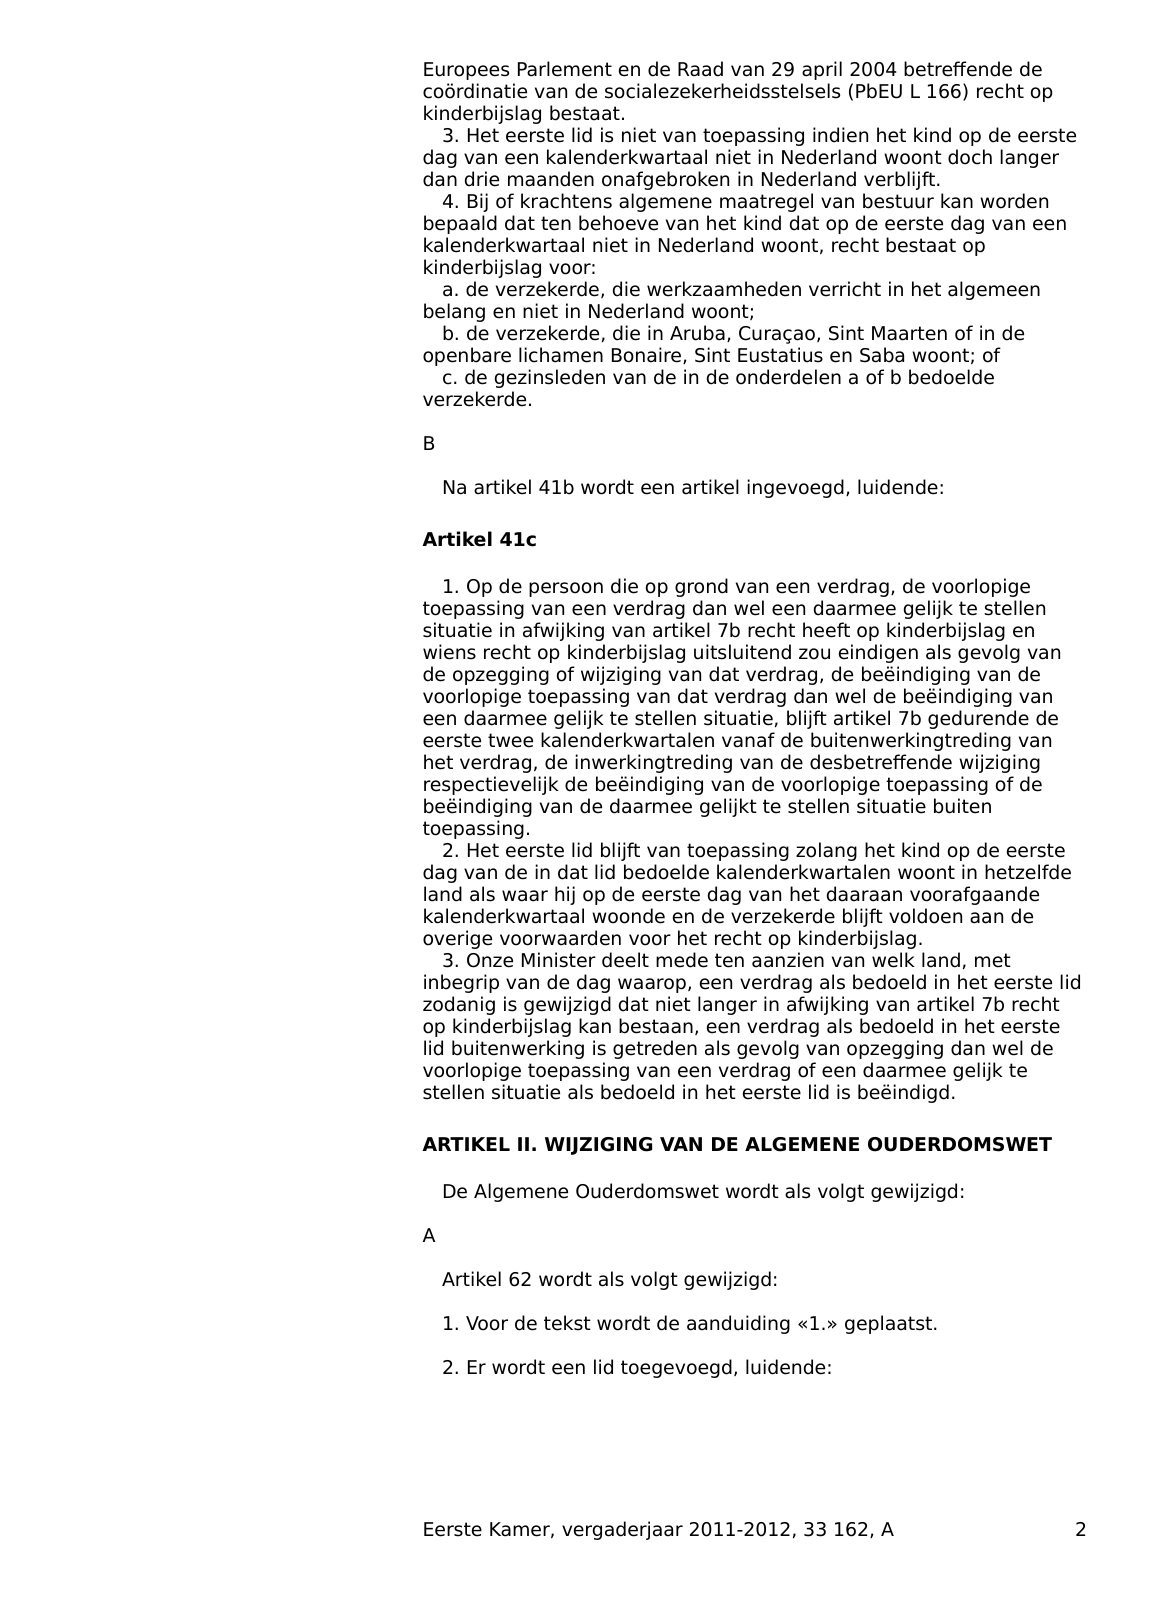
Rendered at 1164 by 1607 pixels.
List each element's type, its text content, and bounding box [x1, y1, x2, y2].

text Na artikel 41b wordt een artikel ingevoegd, luidende: [422, 477, 1087, 499]
text B [422, 433, 1087, 455]
text A [422, 1225, 1087, 1247]
text 2. Het eerste lid blijft van toepassing zolang het kind op de eerste dag van de in dat lid bedoelde kalenderkwartalen woont in hetzelfde land als waar hij op de eerste dag van het daaraan voorafgaande kalenderkwartaal woonde en de verzekerde blijft voldoen aan de overige voorwaarden voor het recht op kinderbijslag. [422, 840, 1087, 950]
text De Algemene Ouderdomswet wordt als volgt gewijzigd: [422, 1181, 1087, 1202]
text a. de verzekerde, die werkzaamheden verricht in het algemeen belang en niet in Nederland woont; [422, 279, 1087, 323]
text b. de verzekerde, die in Aruba, Curaçao, Sint Maarten of in de openbare lichamen Bonaire, Sint Eustatius en Saba woont; of [422, 323, 1087, 367]
text 3. Onze Minister deelt mede ten aanzien van welk land, met inbegrip van de dag waarop, een verdrag als bedoeld in het eerste lid zodanig is gewijzigd dat niet langer in afwijking van artikel 7b recht op kinderbijslag kan bestaan, een verdrag als bedoeld in het eerste lid buitenwerking is getreden als gevolg van opzegging dan wel de voorlopige toepassing van een verdrag of een daarmee gelijk te stellen situatie als bedoeld in het eerste lid is beëindigd. [422, 950, 1087, 1103]
text 2. Er wordt een lid toegevoegd, luidende: [422, 1357, 1087, 1379]
text c. de gezinsleden van de in de onderdelen a of b bedoelde verzekerde. [422, 367, 1087, 411]
subtitle ARTIKEL II. WIJZIGING VAN DE ALGEMENE OUDERDOMSWET [422, 1133, 1087, 1156]
subtitle Artikel 41c [422, 529, 1087, 551]
text 1. Voor de tekst wordt de aanduiding «1.» geplaatst. [422, 1313, 1087, 1335]
text Europees Parlement en de Raad van 29 april 2004 betreffende de coördinatie van de socialezekerheidsstelsels (PbEU L 166) recht op kinderbijslag bestaat. [422, 59, 1087, 125]
text 4. Bij of krachtens algemene maatregel van bestuur kan worden bepaald dat ten behoeve van het kind dat op de eerste dag van een kalenderkwartaal niet in Nederland woont, recht bestaat op kinderbijslag voor: [422, 191, 1087, 279]
text Artikel 62 wordt als volgt gewijzigd: [422, 1269, 1087, 1291]
text 1. Op de persoon die op grond van een verdrag, de voorlopige toepassing van een verdrag dan wel een daarmee gelijk te stellen situatie in afwijking van artikel 7b recht heeft op kinderbijslag en wiens recht op kinderbijslag uitsluitend zou eindigen als gevolg van de opzegging of wijziging van dat verdrag, de beëindiging van de voorlopige toepassing van dat verdrag dan wel de beëindiging van een daarmee gelijk te stellen situatie, blijft artikel 7b gedurende de eerste twee kalenderkwartalen vanaf de buitenwerkingtreding van het verdrag, de inwerkingtreding van de desbetreffende wijziging respectievelijk de beëindiging van de voorlopige toepassing of de beëindiging van de daarmee gelijkt te stellen situatie buiten toepassing. [422, 576, 1087, 840]
text 3. Het eerste lid is niet van toepassing indien het kind op de eerste dag van een kalenderkwartaal niet in Nederland woont doch langer dan drie maanden onafgebroken in Nederland verblijft. [422, 125, 1087, 191]
